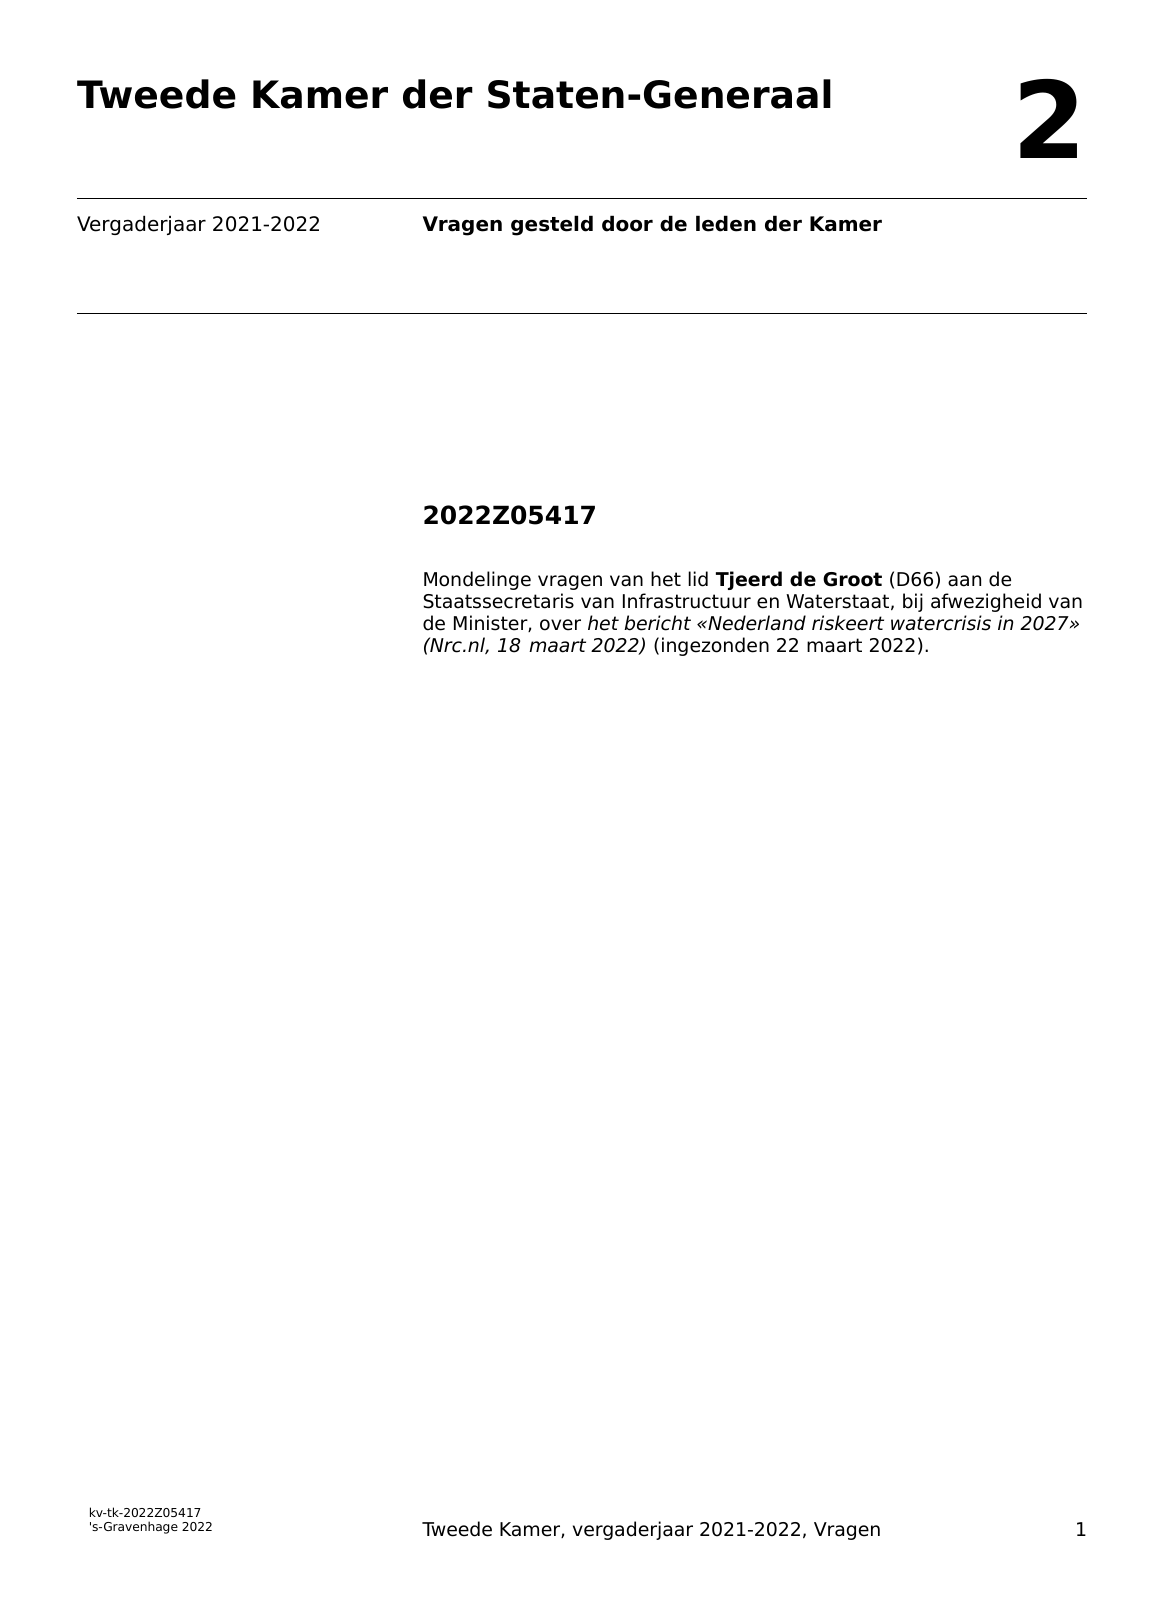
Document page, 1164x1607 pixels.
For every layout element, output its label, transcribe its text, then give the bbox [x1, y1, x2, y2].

table_cell Vragen gesteld door de leden der Kamer [422, 199, 1087, 313]
text Mondelinge vragen van het lid Tjeerd de Groot (D66) aan de Staatssecretaris van Infrastructuur en Waterstaat, bij afwezigheid van de Minister, over het bericht «Nederland riskeert watercrisis in 2027» (Nrc.nl, 18 maart 2022) (ingezonden 22 maart 2022). [422, 569, 1087, 657]
table_header 2 [886, 59, 1087, 198]
text kv-tk-2022Z05417 [88, 1506, 323, 1520]
text 's-Gravenhage 2022 [88, 1520, 323, 1534]
table_header Tweede Kamer der Staten-Generaal [77, 59, 886, 198]
text 2022Z05417 [422, 501, 1087, 531]
table_cell Vergaderjaar 2021-2022 [77, 199, 422, 313]
